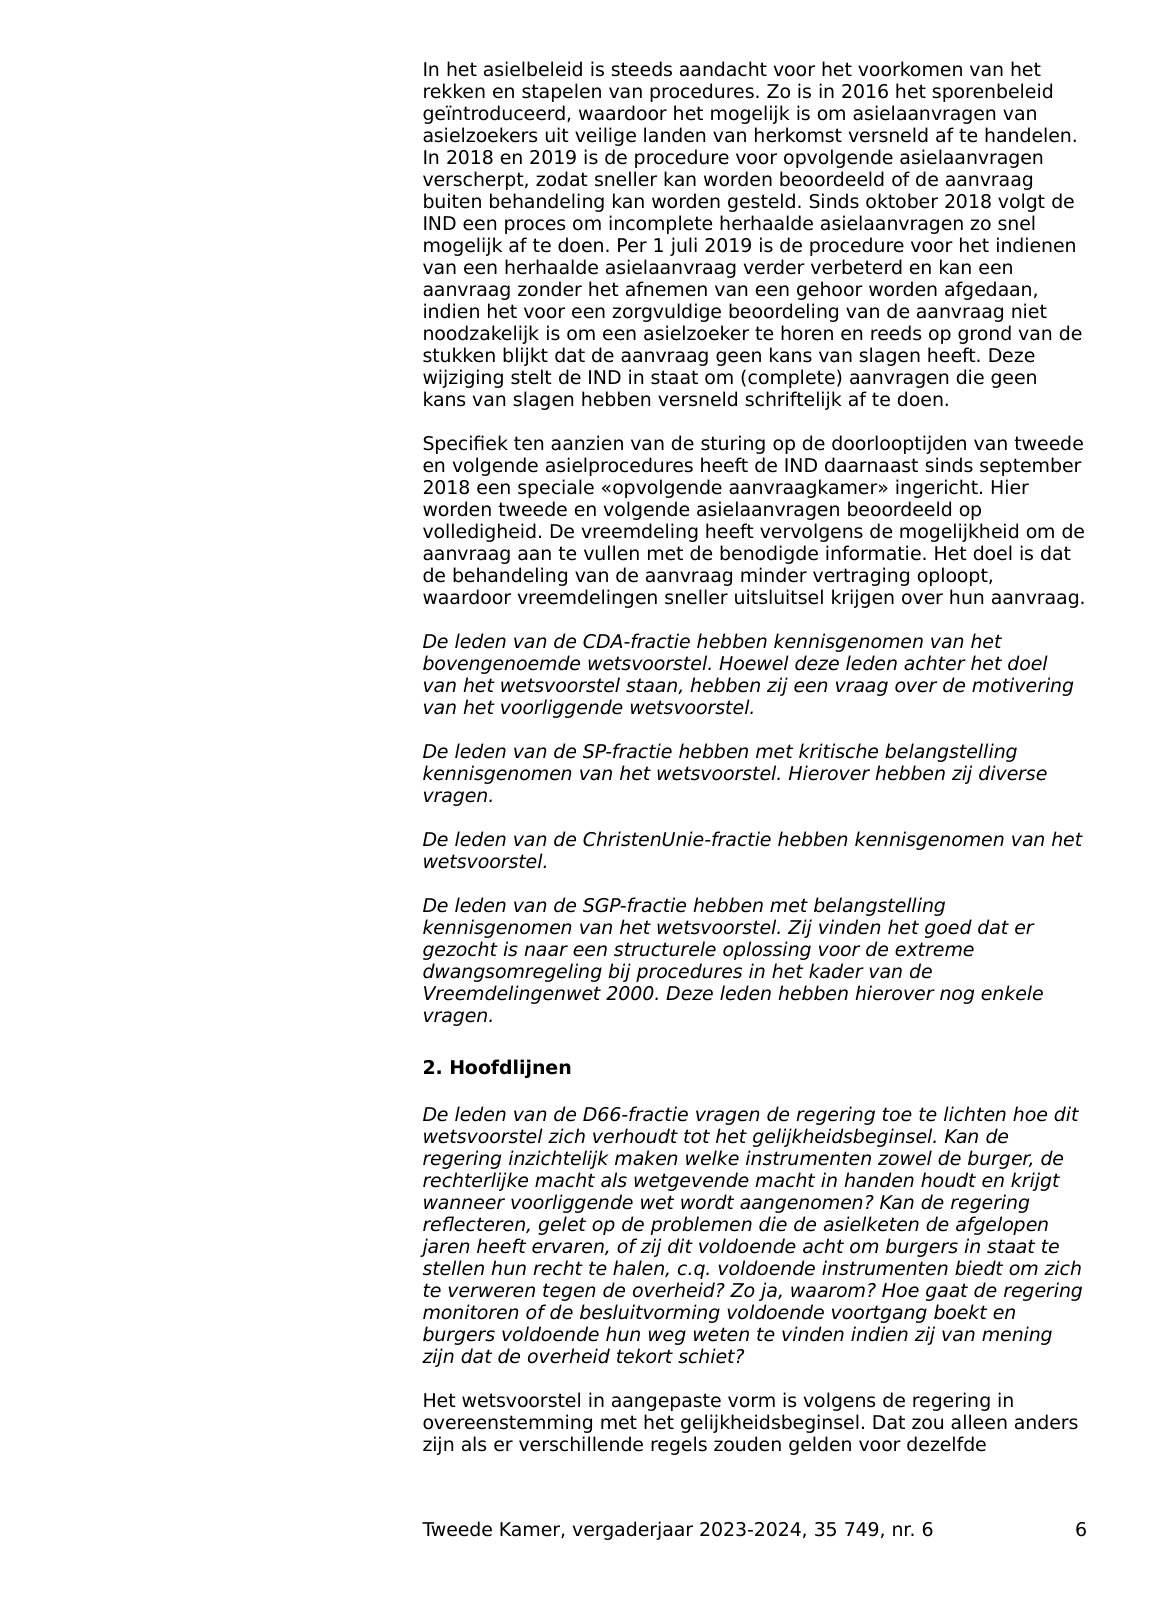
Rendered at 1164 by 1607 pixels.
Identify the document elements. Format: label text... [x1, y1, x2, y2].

text De leden van de ChristenUnie-fractie hebben kennisgenomen van het wetsvoorstel. [422, 829, 1087, 873]
text De leden van de D66-fractie vragen de regering toe te lichten hoe dit wetsvoorstel zich verhoudt tot het gelijkheidsbeginsel. Kan de regering inzichtelijk maken welke instrumenten zowel de burger, de rechterlijke macht als wetgevende macht in handen houdt en krijgt wanneer voorliggende wet wordt aangenomen? Kan de regering reflecteren, gelet op de problemen die de asielketen de afgelopen jaren heeft ervaren, of zij dit voldoende acht om burgers in staat te stellen hun recht te halen, c.q. voldoende instrumenten biedt om zich te verweren tegen de overheid? Zo ja, waarom? Hoe gaat de regering monitoren of de besluitvorming voldoende voortgang boekt en burgers voldoende hun weg weten te vinden indien zij van mening zijn dat de overheid tekort schiet? [422, 1104, 1087, 1368]
text De leden van de SGP-fractie hebben met belangstelling kennisgenomen van het wetsvoorstel. Zij vinden het goed dat er gezocht is naar een structurele oplossing voor de extreme dwangsomregeling bij procedures in het kader van de Vreemdelingenwet 2000. Deze leden hebben hierover nog enkele vragen. [422, 895, 1087, 1027]
text De leden van de CDA-fractie hebben kennisgenomen van het bovengenoemde wetsvoorstel. Hoewel deze leden achter het doel van het wetsvoorstel staan, hebben zij een vraag over de motivering van het voorliggende wetsvoorstel. [422, 631, 1087, 719]
text Specifiek ten aanzien van de sturing op de doorlooptijden van tweede en volgende asielprocedures heeft de IND daarnaast sinds september 2018 een speciale «opvolgende aanvraagkamer» ingericht. Hier worden tweede en volgende asielaanvragen beoordeeld op volledigheid. De vreemdeling heeft vervolgens de mogelijkheid om de aanvraag aan te vullen met de benodigde informatie. Het doel is dat de behandeling van de aanvraag minder vertraging oploopt, waardoor vreemdelingen sneller uitsluitsel krijgen over hun aanvraag. [422, 433, 1087, 609]
text Het wetsvoorstel in aangepaste vorm is volgens de regering in overeenstemming met het gelijkheidsbeginsel. Dat zou alleen anders zijn als er verschillende regels zouden gelden voor dezelfde [422, 1390, 1087, 1456]
text In het asielbeleid is steeds aandacht voor het voorkomen van het rekken en stapelen van procedures. Zo is in 2016 het sporenbeleid geïntroduceerd, waardoor het mogelijk is om asielaanvragen van asielzoekers uit veilige landen van herkomst versneld af te handelen. In 2018 en 2019 is de procedure voor opvolgende asielaanvragen verscherpt, zodat sneller kan worden beoordeeld of de aanvraag buiten behandeling kan worden gesteld. Sinds oktober 2018 volgt de IND een proces om incomplete herhaalde asielaanvragen zo snel mogelijk af te doen. Per 1 juli 2019 is de procedure voor het indienen van een herhaalde asielaanvraag verder verbeterd en kan een aanvraag zonder het afnemen van een gehoor worden afgedaan, indien het voor een zorgvuldige beoordeling van de aanvraag niet noodzakelijk is om een asielzoeker te horen en reeds op grond van de stukken blijkt dat de aanvraag geen kans van slagen heeft. Deze wijziging stelt de IND in staat om (complete) aanvragen die geen kans van slagen hebben versneld schriftelijk af te doen. [422, 59, 1087, 411]
text De leden van de SP-fractie hebben met kritische belangstelling kennisgenomen van het wetsvoorstel. Hierover hebben zij diverse vragen. [422, 741, 1087, 807]
subtitle 2. Hoofdlijnen [422, 1057, 1087, 1079]
